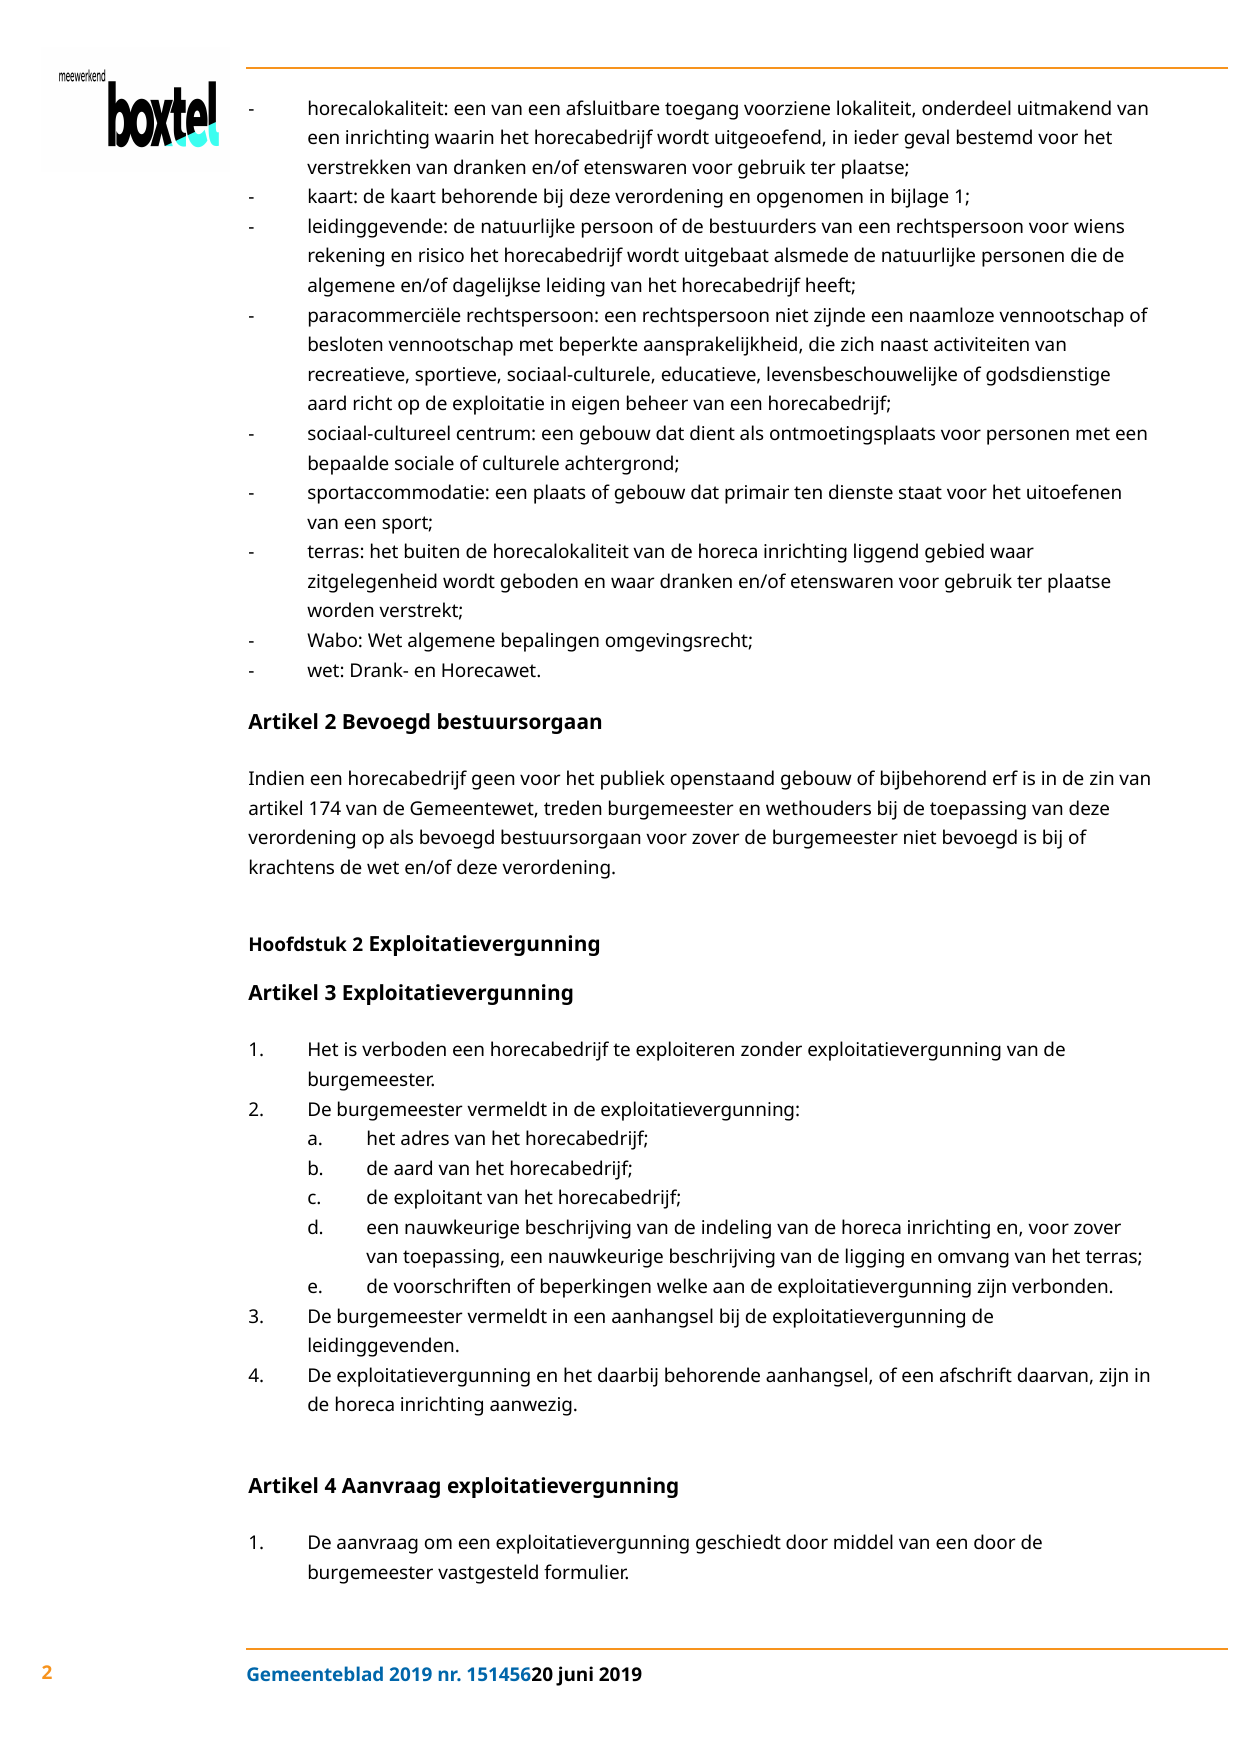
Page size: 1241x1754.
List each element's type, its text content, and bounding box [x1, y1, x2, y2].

list de exploitant van het horecabedrijf; [307, 1184, 1152, 1210]
list De burgemeester vermeldt in de exploitatievergunning: [248, 1096, 1152, 1121]
list sportaccommodatie: een plaats of gebouw dat primair ten dienste staat voor het uitoefenen van een sport; [248, 479, 1152, 535]
list Het is verboden een horecabedrijf te exploiteren zonder exploitatievergunning van de burgemeester. [248, 1037, 1152, 1092]
list De burgemeester vermeldt in een aanhangsel bij de exploitatievergunning de leidinggevenden. [248, 1303, 1152, 1358]
text Artikel 2 Bevoegd bestuursorgaan [248, 707, 1152, 736]
text Hoofdstuk 2 Exploitatievergunning [248, 929, 1152, 958]
text Indien een horecabedrijf geen voor het publiek openstaand gebouw of bijbehorend erf is in de zin van artikel 174 van de Gemeentewet, treden burgemeester en wethouders bij de toepassing van deze verordening op als bevoegd bestuursorgaan voor zover de burgemeester niet bevoegd is bij of krachtens de wet en/of deze verordening. [248, 765, 1152, 880]
list een nauwkeurige beschrijving van de indeling van de horeca inrichting en, voor zover van toepassing, een nauwkeurige beschrijving van de ligging en omvang van het terras; [307, 1214, 1152, 1269]
picture [41, 47, 231, 172]
list terras: het buiten de horecalokaliteit van de horeca inrichting liggend gebied waar zitgelegenheid wordt geboden en waar dranken en/of etenswaren voor gebruik ter plaatse worden verstrekt; [248, 538, 1152, 623]
list sociaal-cultureel centrum: een gebouw dat dient als ontmoetingsplaats voor personen met een bepaalde sociale of culturele achtergrond; [248, 420, 1152, 476]
list de voorschriften of beperkingen welke aan de exploitatievergunning zijn verbonden. [307, 1273, 1152, 1299]
list leidinggevende: de natuurlijke persoon of de bestuurders van een rechtspersoon voor wiens rekening en risico het horecabedrijf wordt uitgebaat alsmede de natuurlijke personen die de algemene en/of dagelijkse leiding van het horecabedrijf heeft; [248, 213, 1152, 298]
list horecalokaliteit: een van een afsluitbare toegang voorziene lokaliteit, onderdeel uitmakend van een inrichting waarin het horecabedrijf wordt uitgeoefend, in ieder geval bestemd voor het verstrekken van dranken en/of etenswaren voor gebruik ter plaatse; [248, 95, 1152, 180]
list wet: Drank- en Horecawet. [248, 657, 1152, 683]
text Artikel 4 Aanvraag exploitatievergunning [248, 1472, 1152, 1500]
list Wabo: Wet algemene bepalingen omgevingsrecht; [248, 627, 1152, 653]
text Artikel 3 Exploitatievergunning [248, 978, 1152, 1007]
list kaart: de kaart behorende bij deze verordening en opgenomen in bijlage 1; [248, 183, 1152, 209]
list paracommerciële rechtspersoon: een rechtspersoon niet zijnde een naamloze vennootschap of besloten vennootschap met beperkte aansprakelijkheid, die zich naast activiteiten van recreatieve, sportieve, sociaal-culturele, educatieve, levensbeschouwelijke of godsdienstige aard richt op de exploitatie in eigen beheer van een horecabedrijf; [248, 302, 1152, 416]
list de aard van het horecabedrijf; [307, 1155, 1152, 1181]
list het adres van het horecabedrijf; [307, 1125, 1152, 1151]
list De exploitatievergunning en het daarbij behorende aanhangsel, of een afschrift daarvan, zijn in de horeca inrichting aanwezig. [248, 1362, 1152, 1417]
list De aanvraag om een exploitatievergunning geschiedt door middel van een door de burgemeester vastgesteld formulier. [248, 1529, 1152, 1585]
